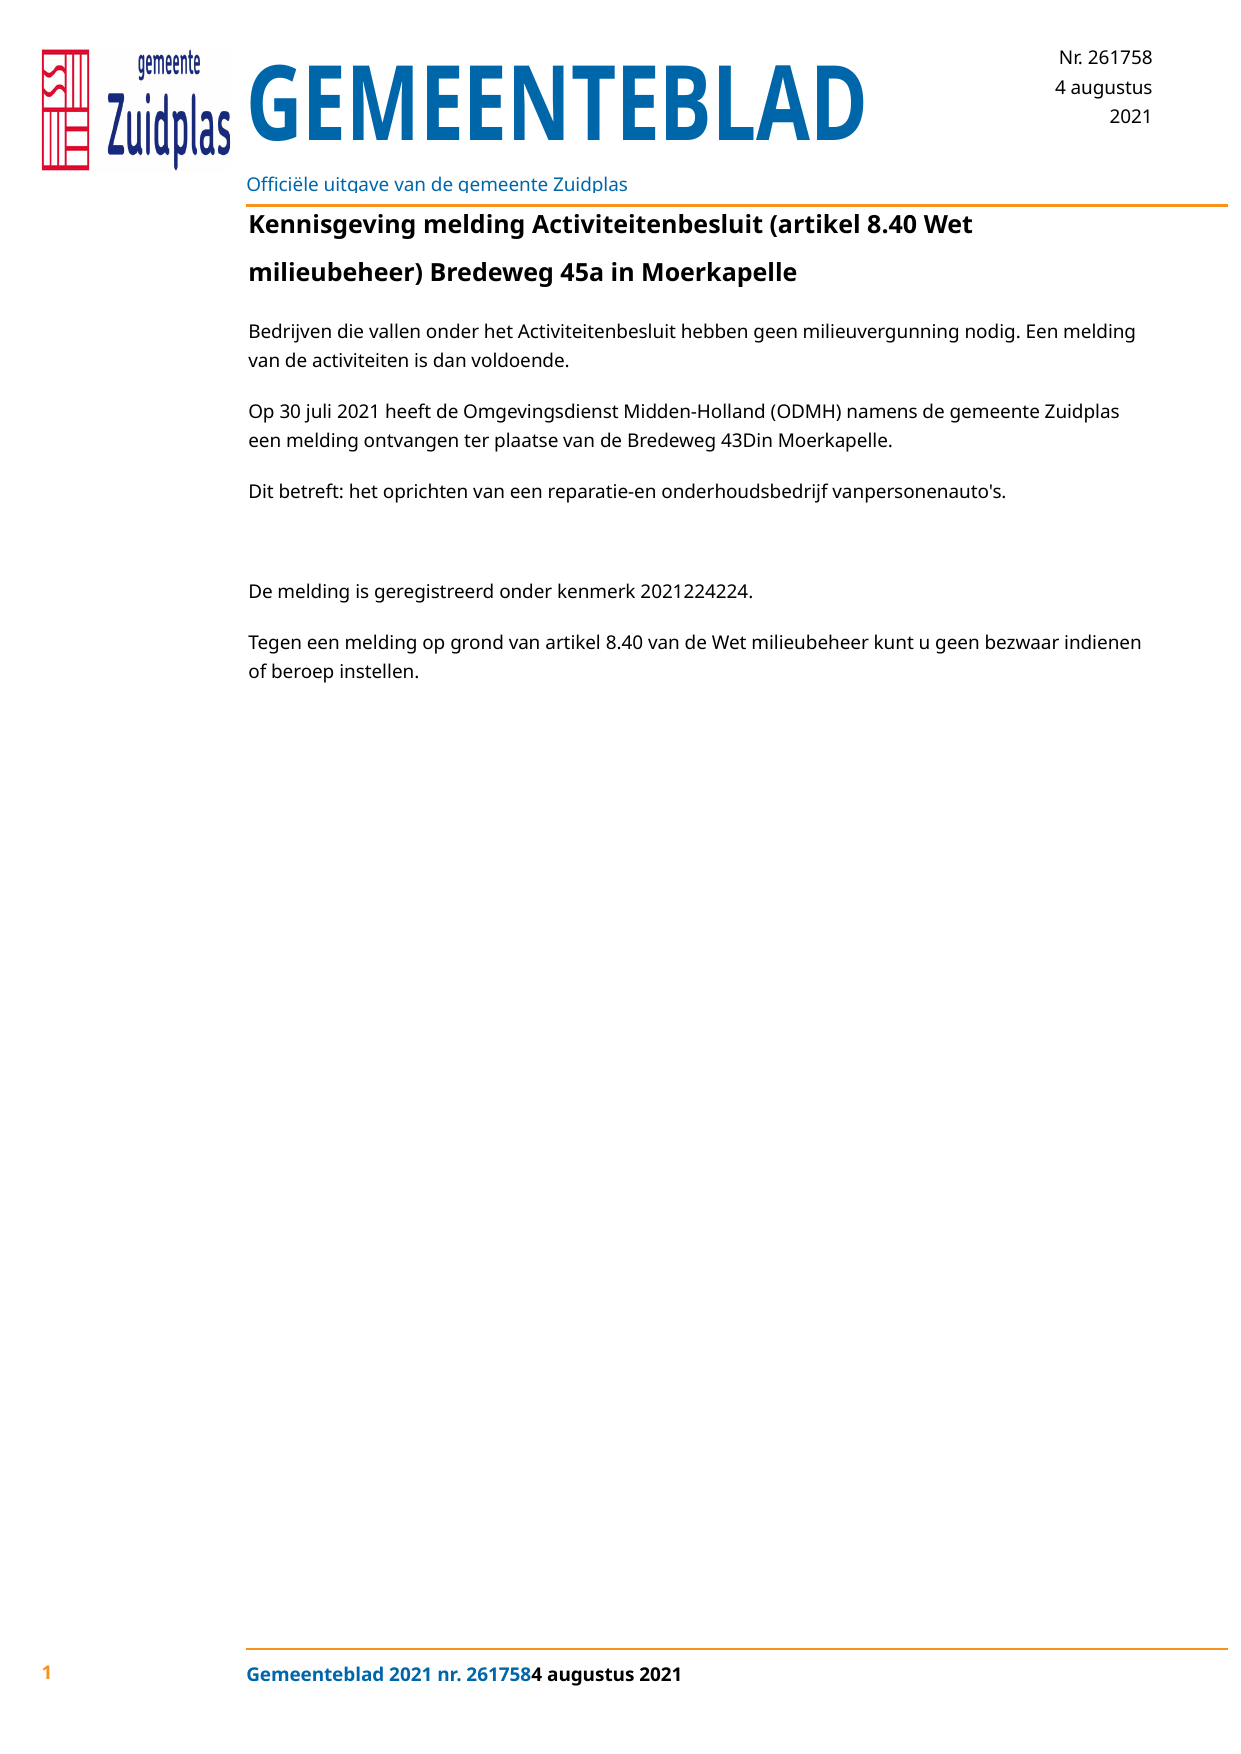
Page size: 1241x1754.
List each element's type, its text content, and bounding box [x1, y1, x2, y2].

text Op 30 juli 2021 heeft de Omgevingsdienst Midden-Holland (ODMH) namens de gemeente Zuidplas een melding ontvangen ter plaatse van de Bredeweg 43Din Moerkapelle. [248, 398, 1152, 453]
text De melding is geregistreerd onder kenmerk 2021224224. [248, 579, 1152, 604]
text Dit betreft: het oprichten van een reparatie-en onderhoudsbedrijf vanpersonenauto's. [248, 478, 1152, 504]
text Kennisgeving melding Activiteitenbesluit (artikel 8.40 Wet milieubeheer) Bredeweg 45a in Moerkapelle [248, 207, 1152, 288]
text Bedrijven die vallen onder het Activiteitenbesluit hebben geen milieuvergunning nodig. Een melding van de activiteiten is dan voldoende. [248, 318, 1152, 373]
text Tegen een melding op grond van artikel 8.40 van de Wet milieubeheer kunt u geen bezwaar indienen of beroep instellen. [248, 629, 1152, 684]
picture [41, 47, 231, 172]
